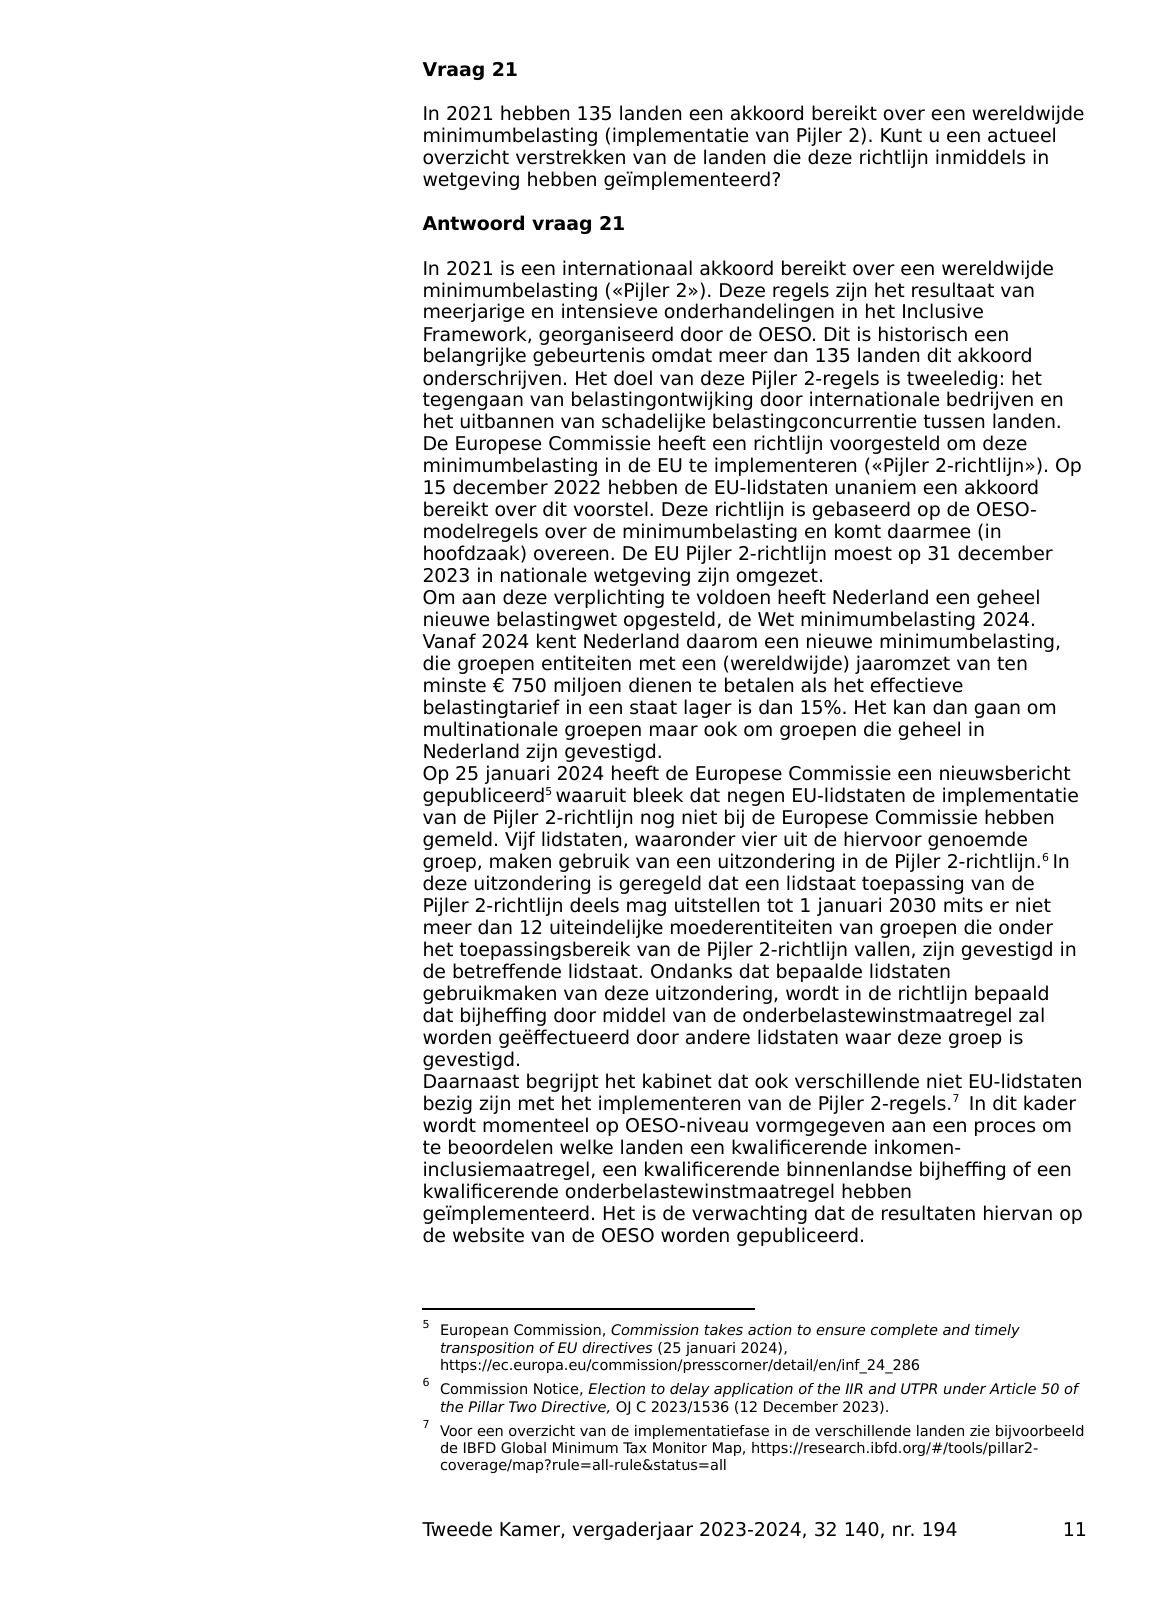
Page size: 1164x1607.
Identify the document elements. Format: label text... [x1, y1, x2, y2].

text De Europese Commissie heeft een richtlijn voorgesteld om deze minimumbelasting in de EU te implementeren («Pijler 2-richtlijn»). Op 15 december 2022 hebben de EU-lidstaten unaniem een akkoord bereikt over dit voorstel. Deze richtlijn is gebaseerd op de OESO-modelregels over de minimumbelasting en komt daarmee (in hoofdzaak) overeen. De EU Pijler 2-richtlijn moest op 31 december 2023 in nationale wetgeving zijn omgezet. [422, 433, 1087, 587]
text Daarnaast begrijpt het kabinet dat ook verschillende niet EU-lidstaten bezig zijn met het implementeren van de Pijler 2-regels. In dit kader wordt momenteel op OESO-niveau vormgegeven aan een proces om te beoordelen welke landen een kwalificerende inkomen-inclusiemaatregel, een kwalificerende binnenlandse bijheffing of een kwalificerende onderbelastewinstmaatregel hebben geïmplementeerd. Het is de verwachting dat de resultaten hiervan op de website van de OESO worden gepubliceerd. [422, 1071, 1087, 1247]
text Commission Notice, Election to delay application of the IIR and UTPR under Article 50 of the Pillar Two Directive, OJ C 2023/1536 (12 December 2023). [422, 1377, 1087, 1416]
subtitle Antwoord vraag 21 [422, 213, 1087, 235]
text In 2021 hebben 135 landen een akkoord bereikt over een wereldwijde minimumbelasting (implementatie van Pijler 2). Kunt u een actueel overzicht verstrekken van de landen die deze richtlijn inmiddels in wetgeving hebben geïmplementeerd? [422, 103, 1087, 191]
subtitle Vraag 21 [422, 59, 1087, 81]
text Op 25 januari 2024 heeft de Europese Commissie een nieuwsbericht gepubliceerdwaaruit bleek dat negen EU-lidstaten de implementatie van de Pijler 2-richtlijn nog niet bij de Europese Commissie hebben gemeld. Vijf lidstaten, waaronder vier uit de hiervoor genoemde groep, maken gebruik van een uitzondering in de Pijler 2-richtlijn.In deze uitzondering is geregeld dat een lidstaat toepassing van de Pijler 2-richtlijn deels mag uitstellen tot 1 januari 2030 mits er niet meer dan 12 uiteindelijke moederentiteiten van groepen die onder het toepassingsbereik van de Pijler 2-richtlijn vallen, zijn gevestigd in de betreffende lidstaat. Ondanks dat bepaalde lidstaten gebruikmaken van deze uitzondering, wordt in de richtlijn bepaald dat bijheffing door middel van de onderbelastewinstmaatregel zal worden geëffectueerd door andere lidstaten waar deze groep is gevestigd. [422, 763, 1087, 1071]
text Voor een overzicht van de implementatiefase in de verschillende landen zie bijvoorbeeld de IBFD Global Minimum Tax Monitor Map, https://research.ibfd.org/#/tools/pillar2-coverage/map?rule=all-rule&status=all [422, 1418, 1087, 1474]
text European Commission, Commission takes action to ensure complete and timely transposition of EU directives (25 januari 2024), https://ec.europa.eu/commission/presscorner/detail/en/inf_24_286 [422, 1318, 1087, 1374]
text Om aan deze verplichting te voldoen heeft Nederland een geheel nieuwe belastingwet opgesteld, de Wet minimumbelasting 2024. Vanaf 2024 kent Nederland daarom een nieuwe minimumbelasting, die groepen entiteiten met een (wereldwijde) jaaromzet van ten minste € 750 miljoen dienen te betalen als het effectieve belastingtarief in een staat lager is dan 15%. Het kan dan gaan om multinationale groepen maar ook om groepen die geheel in Nederland zijn gevestigd. [422, 587, 1087, 763]
text In 2021 is een internationaal akkoord bereikt over een wereldwijde minimumbelasting («Pijler 2»). Deze regels zijn het resultaat van meerjarige en intensieve onderhandelingen in het Inclusive Framework, georganiseerd door de OESO. Dit is historisch een belangrijke gebeurtenis omdat meer dan 135 landen dit akkoord onderschrijven. Het doel van deze Pijler 2-regels is tweeledig: het tegengaan van belastingontwijking door internationale bedrijven en het uitbannen van schadelijke belastingconcurrentie tussen landen. [422, 257, 1087, 433]
